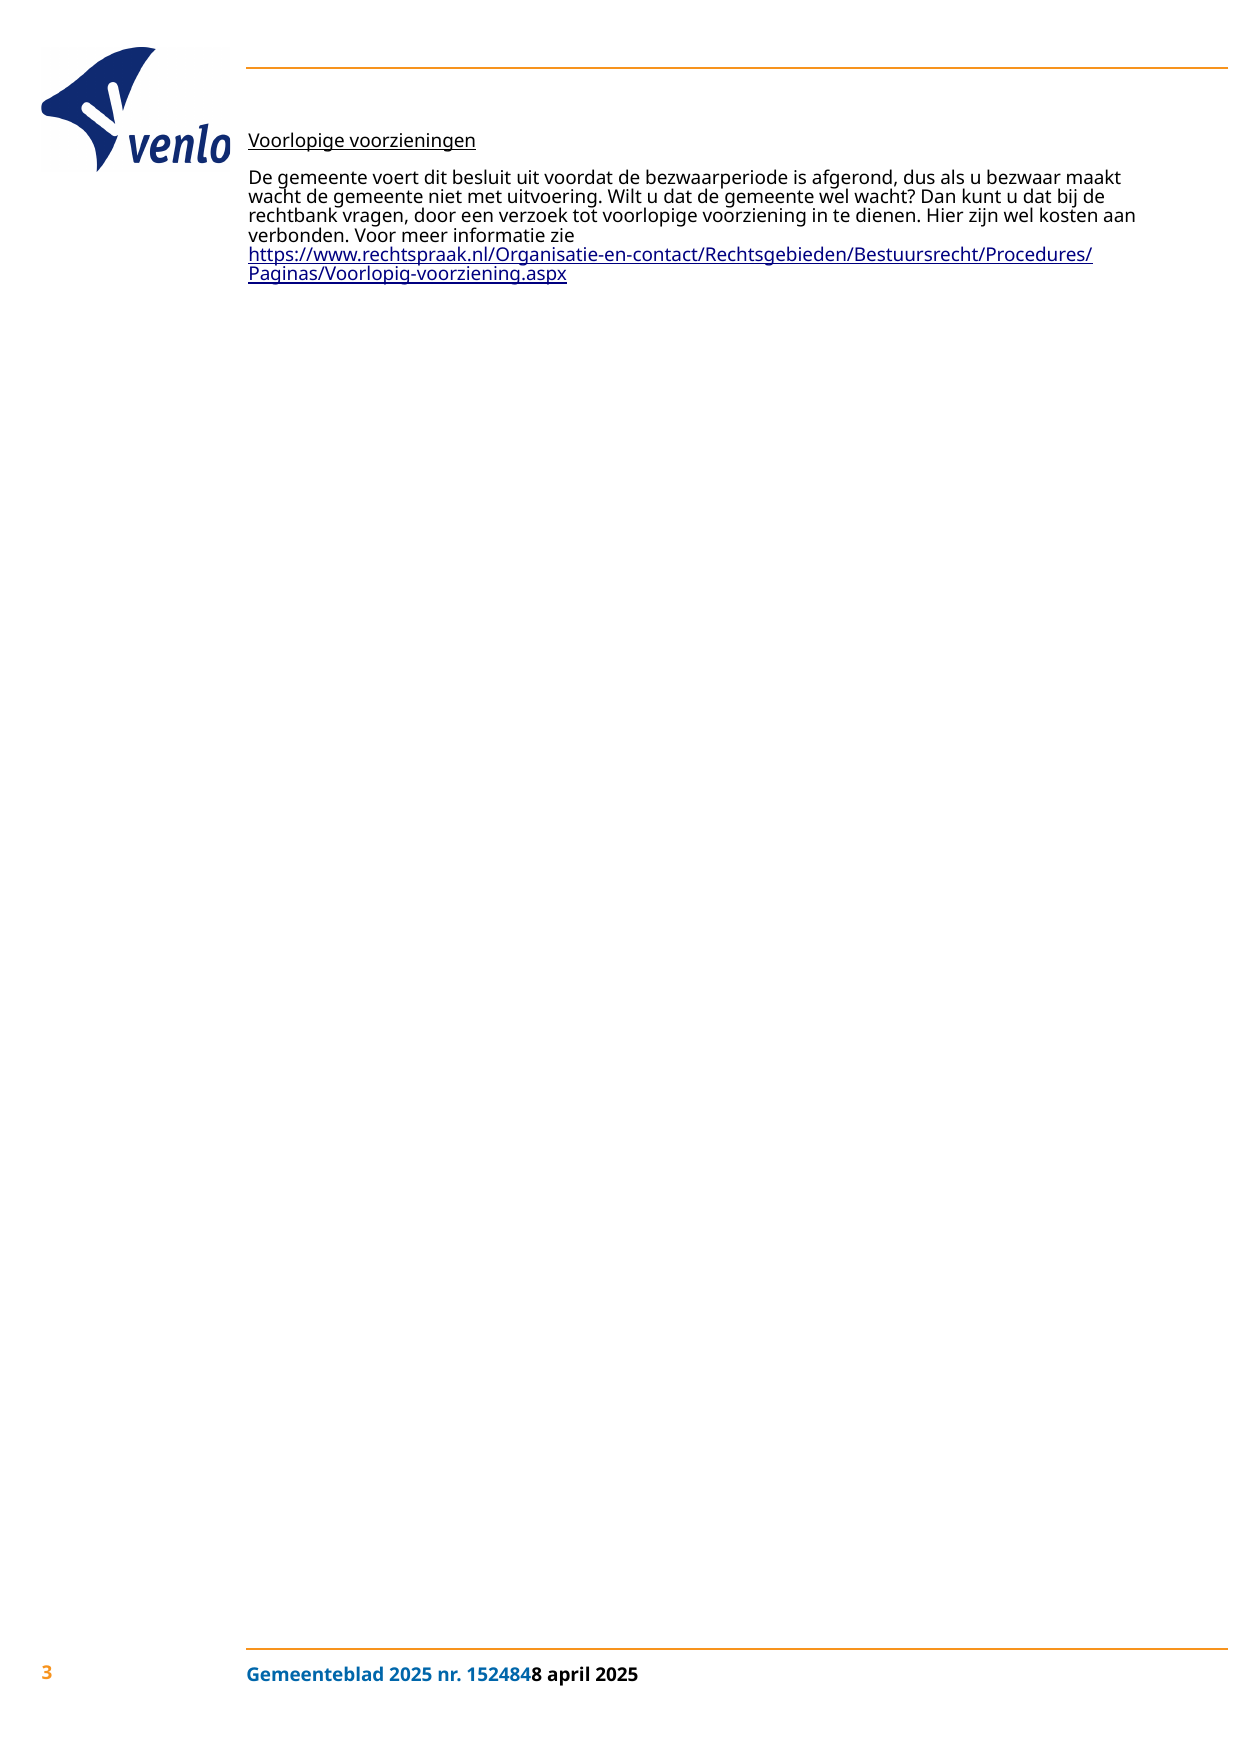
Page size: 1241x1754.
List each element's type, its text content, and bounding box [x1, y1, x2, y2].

picture [41, 47, 231, 172]
text Voorlopige voorzieningen [248, 132, 1152, 151]
text De gemeente voert dit besluit uit voordat de bezwaarperiode is afgerond, dus als u bezwaar maakt wacht de gemeente niet met uitvoering. Wilt u dat de gemeente wel wacht? Dan kunt u dat bij de rechtbank vragen, door een verzoek tot voorlopige voorziening in te dienen. Hier zijn wel kosten aan verbonden. Voor meer informatie zie https://www.rechtspraak.nl/Organisatie-en-contact/Rechtsgebieden/Bestuursrecht/Procedures/Paginas/Voorlopig-voorziening.aspx [248, 169, 1152, 284]
